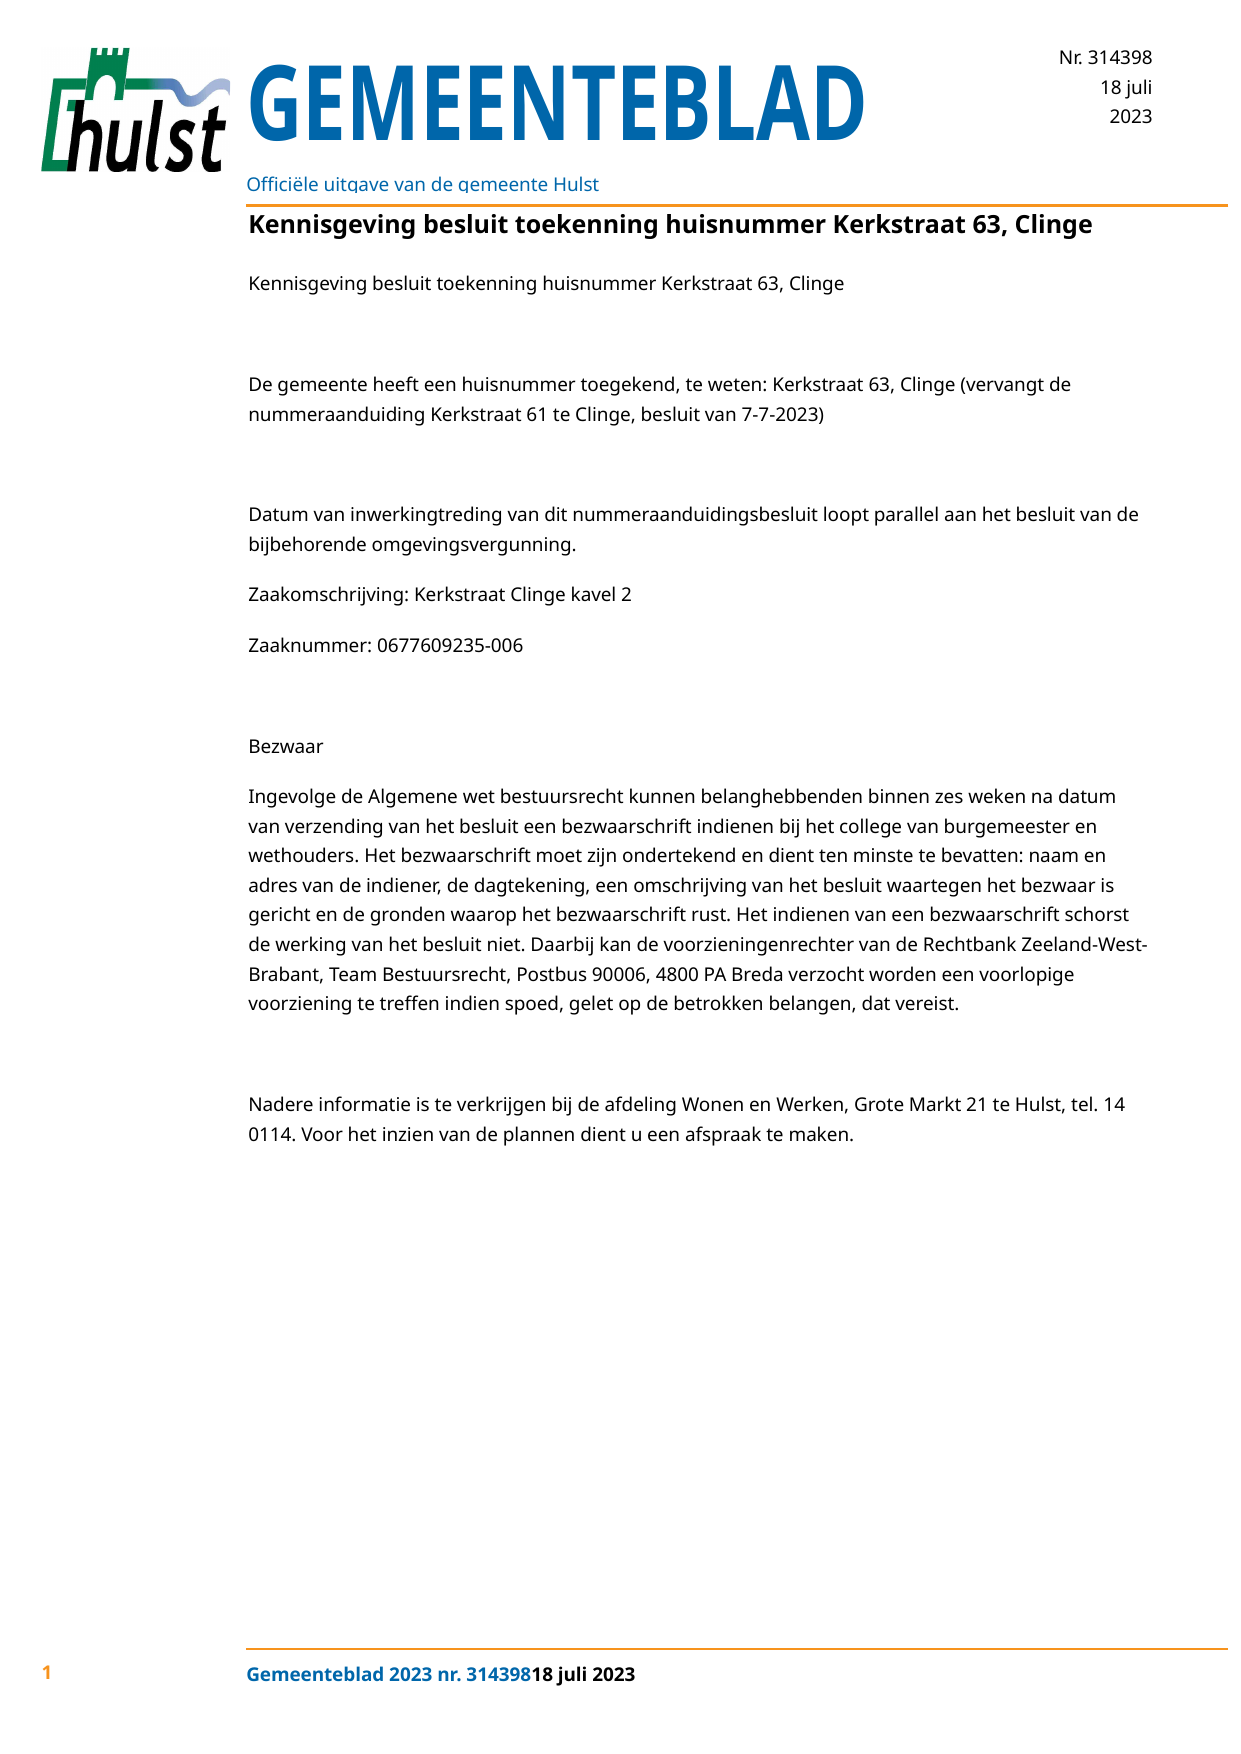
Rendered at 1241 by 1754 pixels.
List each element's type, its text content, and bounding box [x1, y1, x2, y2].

text Zaakomschrijving: Kerkstraat Clinge kavel 2 [248, 582, 1152, 607]
text Kennisgeving besluit toekenning huisnummer Kerkstraat 63, Clinge [248, 207, 1152, 241]
text De gemeente heeft een huisnummer toegekend, te weten: Kerkstraat 63, Clinge (vervangt de nummeraanduiding Kerkstraat 61 te Clinge, besluit van 7-7-2023) [248, 371, 1152, 426]
picture [41, 47, 231, 172]
text Nadere informatie is te verkrijgen bij de afdeling Wonen en Werken, Grote Markt 21 te Hulst, tel. 14 0114. Voor het inzien van de plannen dient u een afspraak te maken. [248, 1091, 1152, 1146]
text Ingevolge de Algemene wet bestuursrecht kunnen belanghebbenden binnen zes weken na datum van verzending van het besluit een bezwaarschrift indienen bij het college van burgemeester en wethouders. Het bezwaarschrift moet zijn ondertekend en dient ten minste te bevatten: naam en adres van de indiener, de dagtekening, een omschrijving van het besluit waartegen het bezwaar is gericht en de gronden waarop het bezwaarschrift rust. Het indienen van een bezwaarschrift schorst de werking van het besluit niet. Daarbij kan de voorzieningenrechter van de Rechtbank Zeeland-West-Brabant, Team Bestuursrecht, Postbus 90006, 4800 PA Breda verzocht worden een voorlopige voorziening te treffen indien spoed, gelet op de betrokken belangen, dat vereist. [248, 783, 1152, 1016]
text Bezwaar [248, 733, 1152, 758]
text Zaaknummer: 0677609235-006 [248, 632, 1152, 658]
text Kennisgeving besluit toekenning huisnummer Kerkstraat 63, Clinge [248, 270, 1152, 296]
text Datum van inwerkingtreding van dit nummeraanduidingsbesluit loopt parallel aan het besluit van de bijbehorende omgevingsvergunning. [248, 502, 1152, 557]
